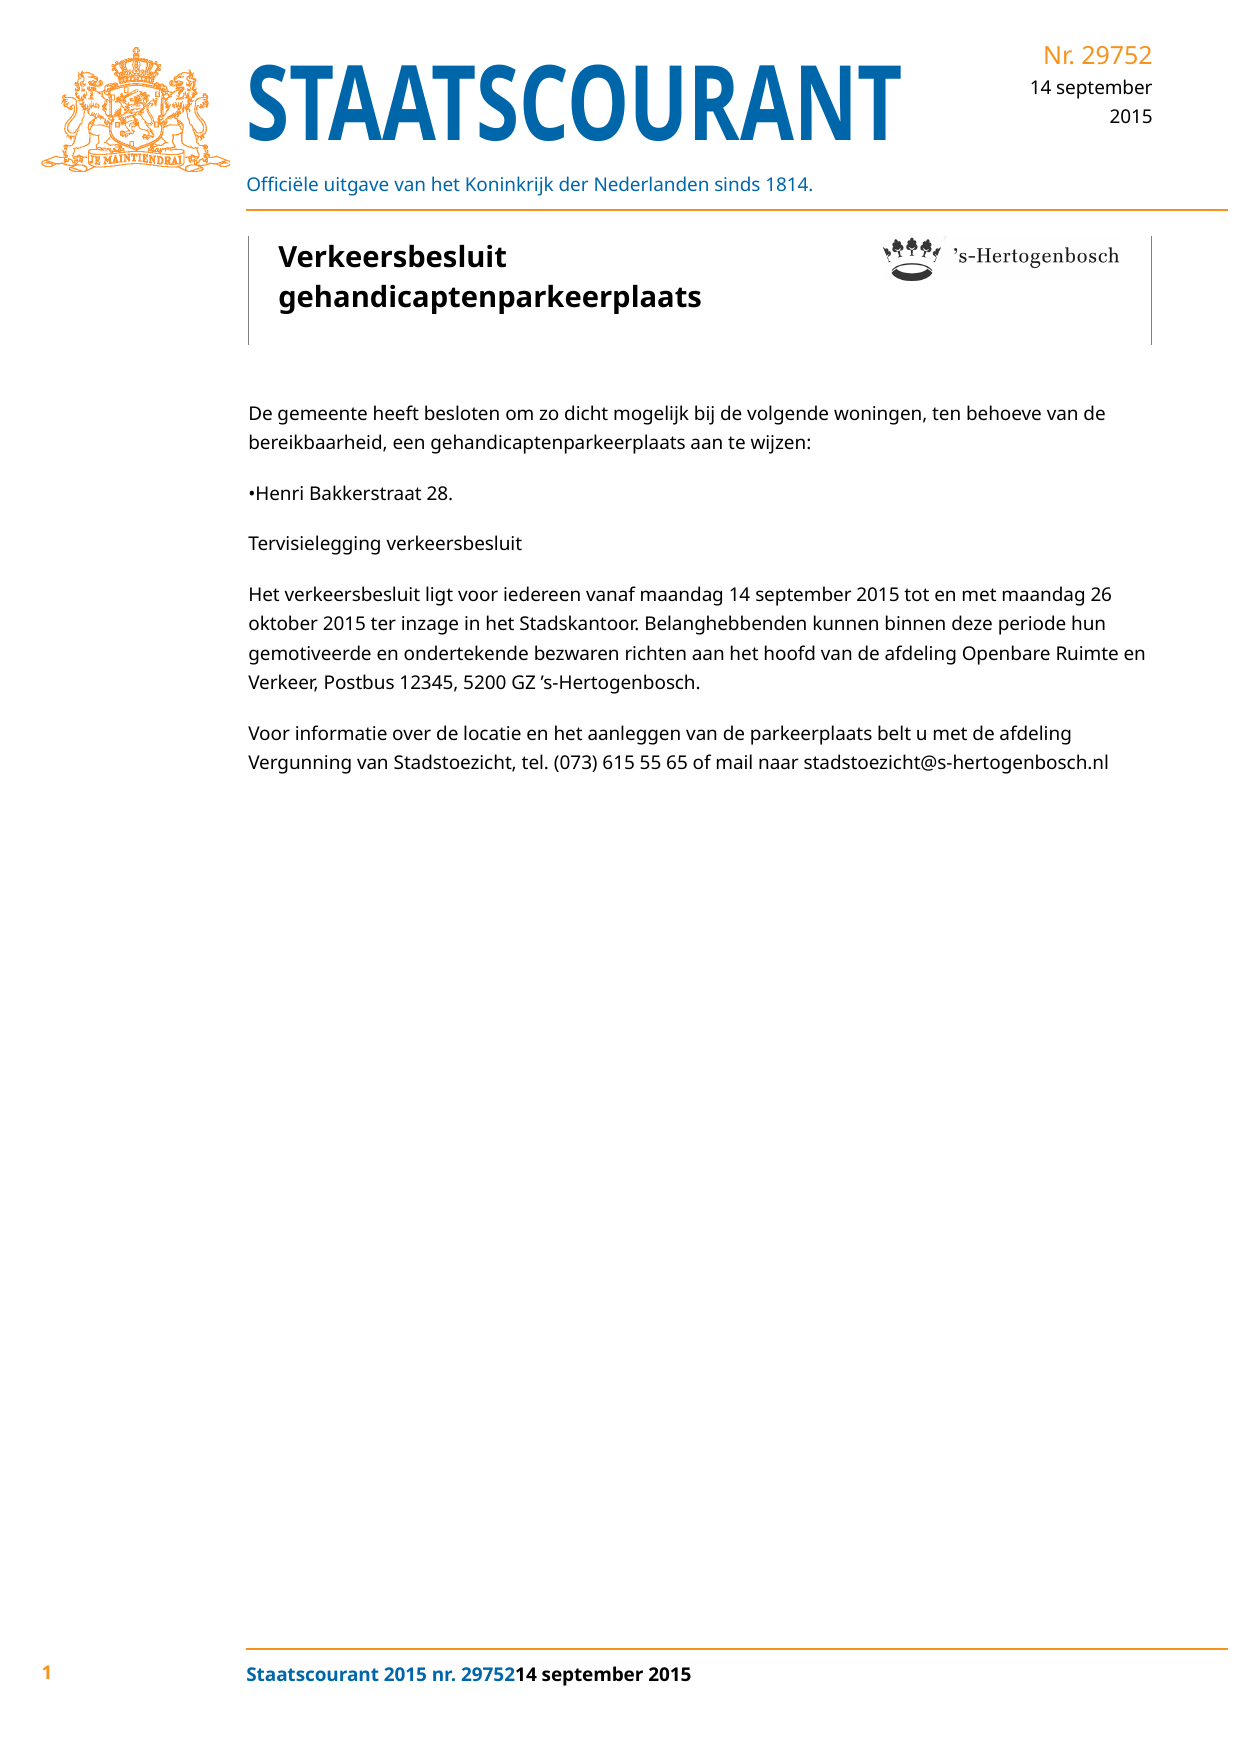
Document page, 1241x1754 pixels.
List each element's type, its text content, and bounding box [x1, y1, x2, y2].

text Het verkeersbesluit ligt voor iedereen vanaf maandag 14 september 2015 tot en met maandag 26 oktober 2015 ter inzage in het Stadskantoor. Belanghebbenden kunnen binnen deze periode hun gemotiveerde en ondertekende bezwaren richten aan het hoofd van de afdeling Openbare Ruimte en Verkeer, Postbus 12345, 5200 GZ ’s-Hertogenbosch. [248, 581, 1152, 695]
text Tervisielegging verkeersbesluit [248, 530, 1152, 556]
picture [41, 47, 231, 172]
text •Henri Bakkerstraat 28. [248, 480, 1152, 506]
picture [882, 236, 1119, 281]
table_header [850, 236, 1151, 345]
table_header Verkeersbesluit gehandicaptenparkeerplaats [249, 236, 850, 345]
text Voor informatie over de locatie en het aanleggen van de parkeerplaats belt u met de afdeling Vergunning van Stadstoezicht, tel. (073) 615 55 65 of mail naar stadstoezicht@s-hertogenbosch.nl [248, 720, 1152, 775]
text De gemeente heeft besloten om zo dicht mogelijk bij de volgende woningen, ten behoeve van de bereikbaarheid, een gehandicaptenparkeerplaats aan te wijzen: [248, 400, 1152, 455]
